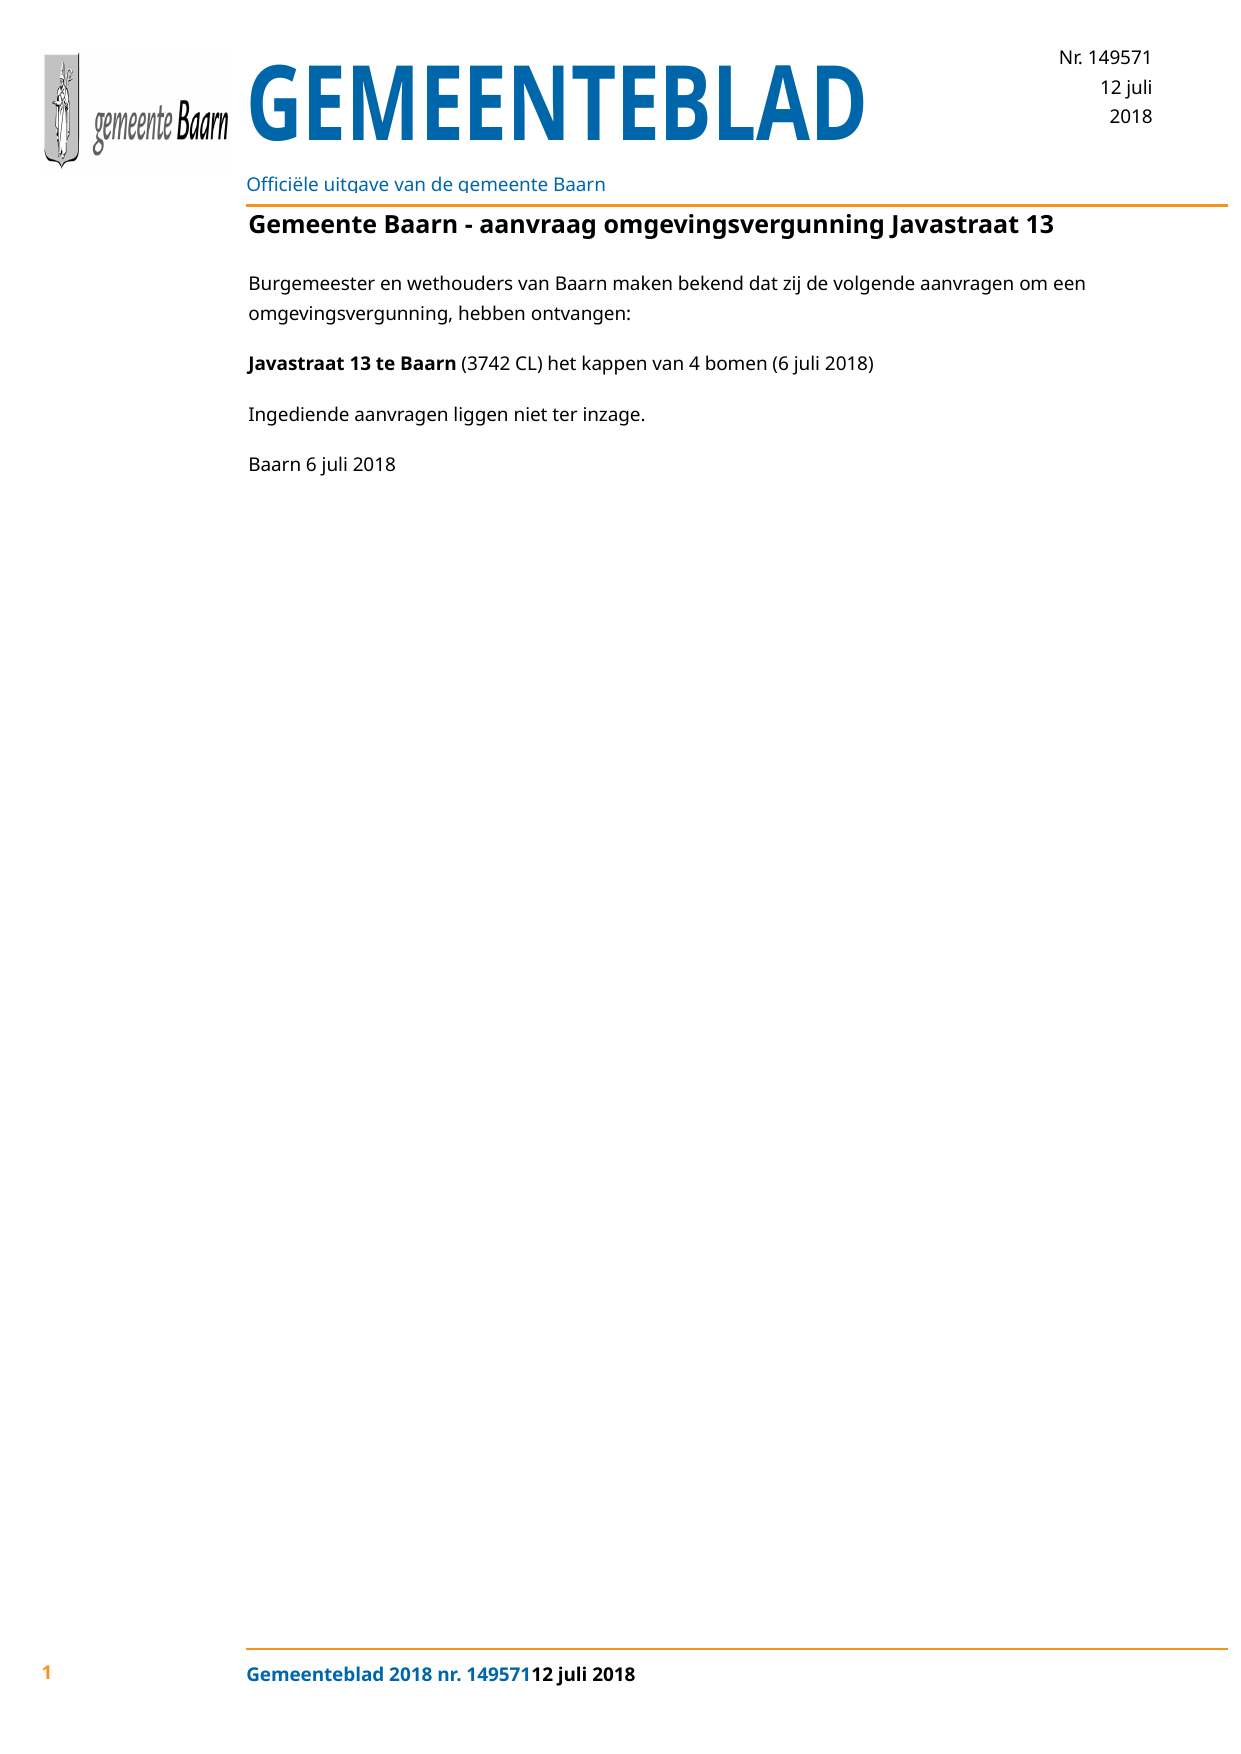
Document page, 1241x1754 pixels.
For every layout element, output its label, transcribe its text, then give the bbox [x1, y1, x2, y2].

text Javastraat 13 te Baarn (3742 CL) het kappen van 4 bomen (6 juli 2018) [248, 350, 1152, 376]
text Gemeente Baarn - aanvraag omgevingsvergunning Javastraat 13 [248, 207, 1152, 241]
text Baarn 6 juli 2018 [248, 451, 1152, 477]
text Ingediende aanvragen liggen niet ter inzage. [248, 401, 1152, 426]
picture [41, 47, 231, 172]
text Burgemeester en wethouders van Baarn maken bekend dat zij de volgende aanvragen om een omgevingsvergunning, hebben ontvangen: [248, 270, 1152, 326]
